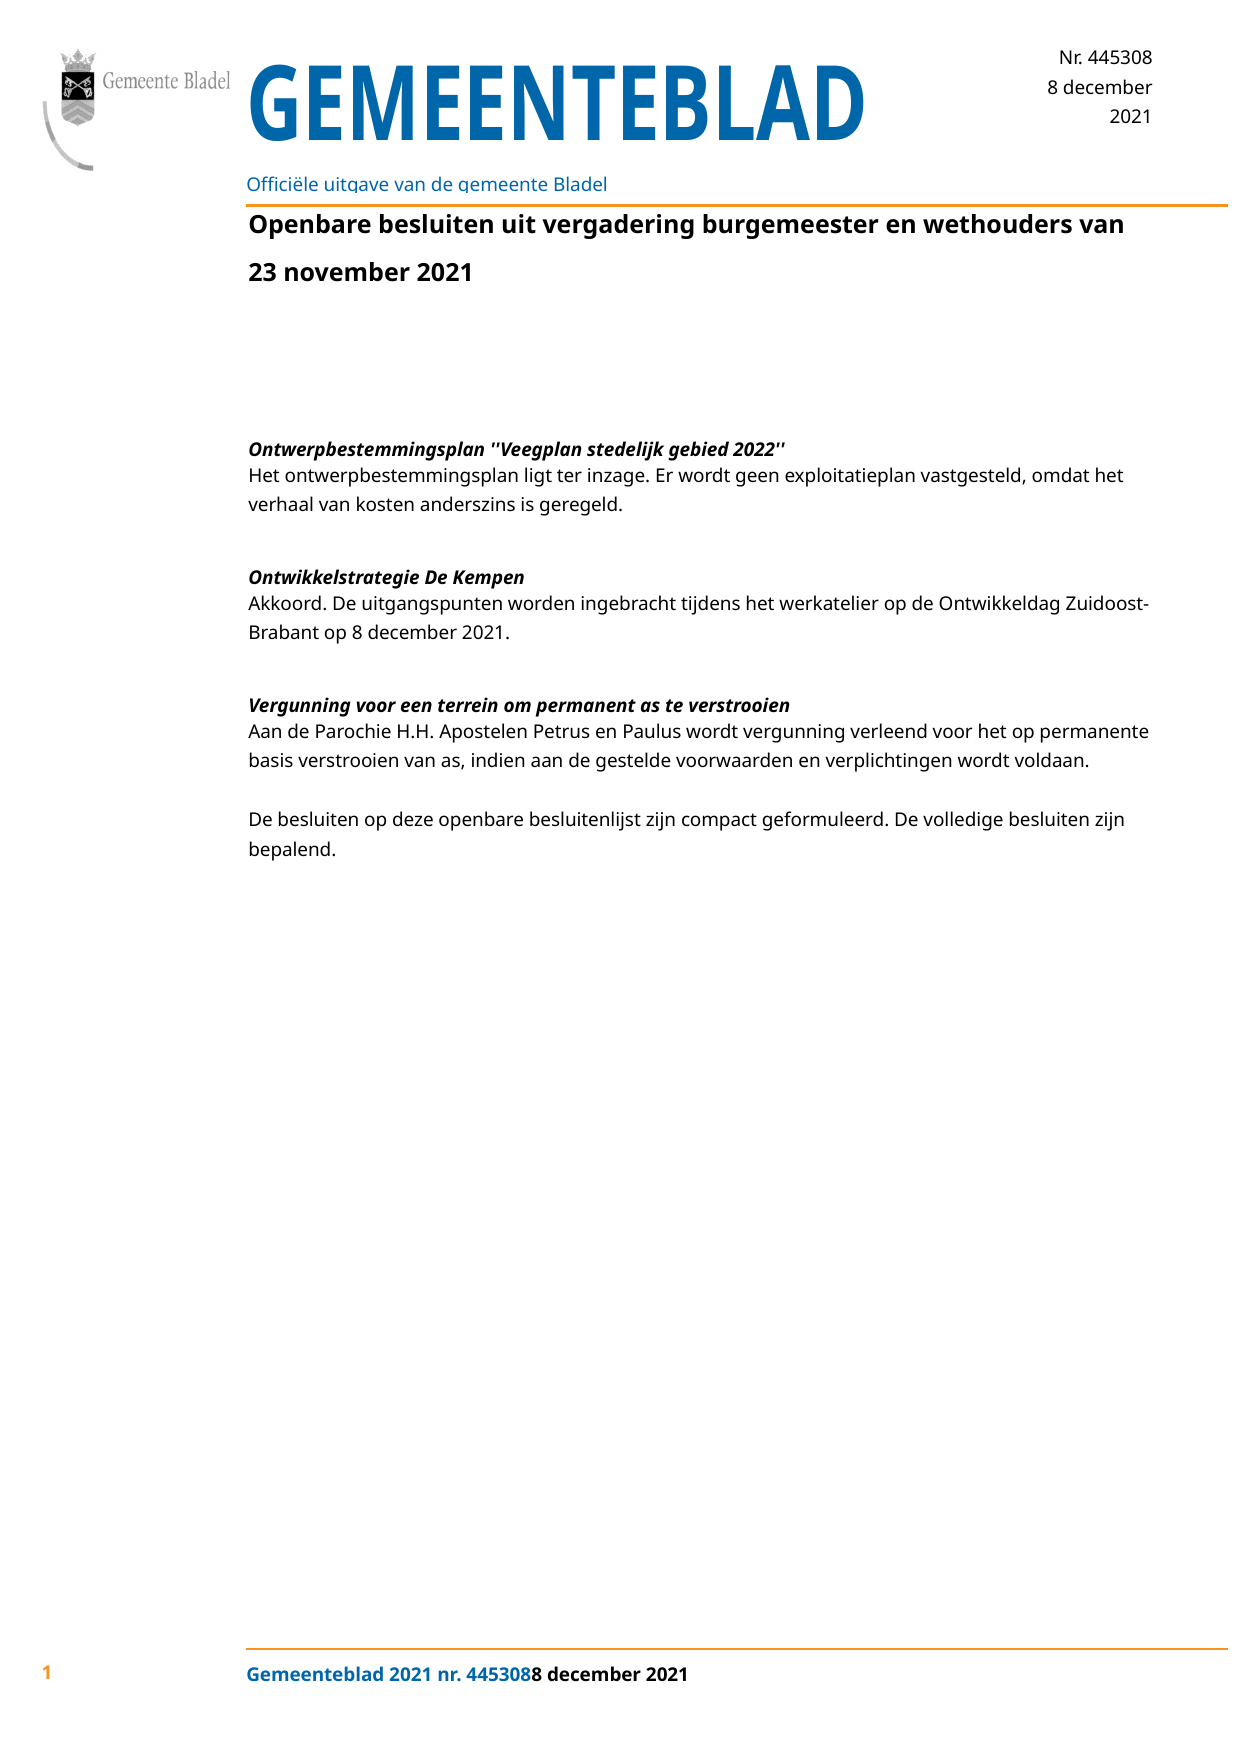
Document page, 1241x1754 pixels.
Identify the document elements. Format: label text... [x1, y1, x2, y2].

text Ontwerpbestemmingsplan ''Veegplan stedelijk gebied 2022'' [248, 436, 1152, 462]
text Het ontwerpbestemmingsplan ligt ter inzage. Er wordt geen exploitatieplan vastgesteld, omdat het verhaal van kosten anderszins is geregeld. [248, 462, 1152, 517]
text De besluiten op deze openbare besluitenlijst zijn compact geformuleerd. De volledige besluiten zijn bepalend. [248, 807, 1152, 862]
text Aan de Parochie H.H. Apostelen Petrus en Paulus wordt vergunning verleend voor het op permanente basis verstrooien van as, indien aan de gestelde voorwaarden en verplichtingen wordt voldaan. [248, 718, 1152, 773]
text Vergunning voor een terrein om permanent as te verstrooien [248, 692, 1152, 718]
text Akkoord. De uitgangspunten worden ingebracht tijdens het werkatelier op de Ontwikkeldag Zuidoost-Brabant op 8 december 2021. [248, 590, 1152, 645]
text Ontwikkelstrategie De Kempen [248, 564, 1152, 590]
text Openbare besluiten uit vergadering burgemeester en wethouders van 23 november 2021 [248, 207, 1152, 288]
picture [41, 47, 231, 172]
